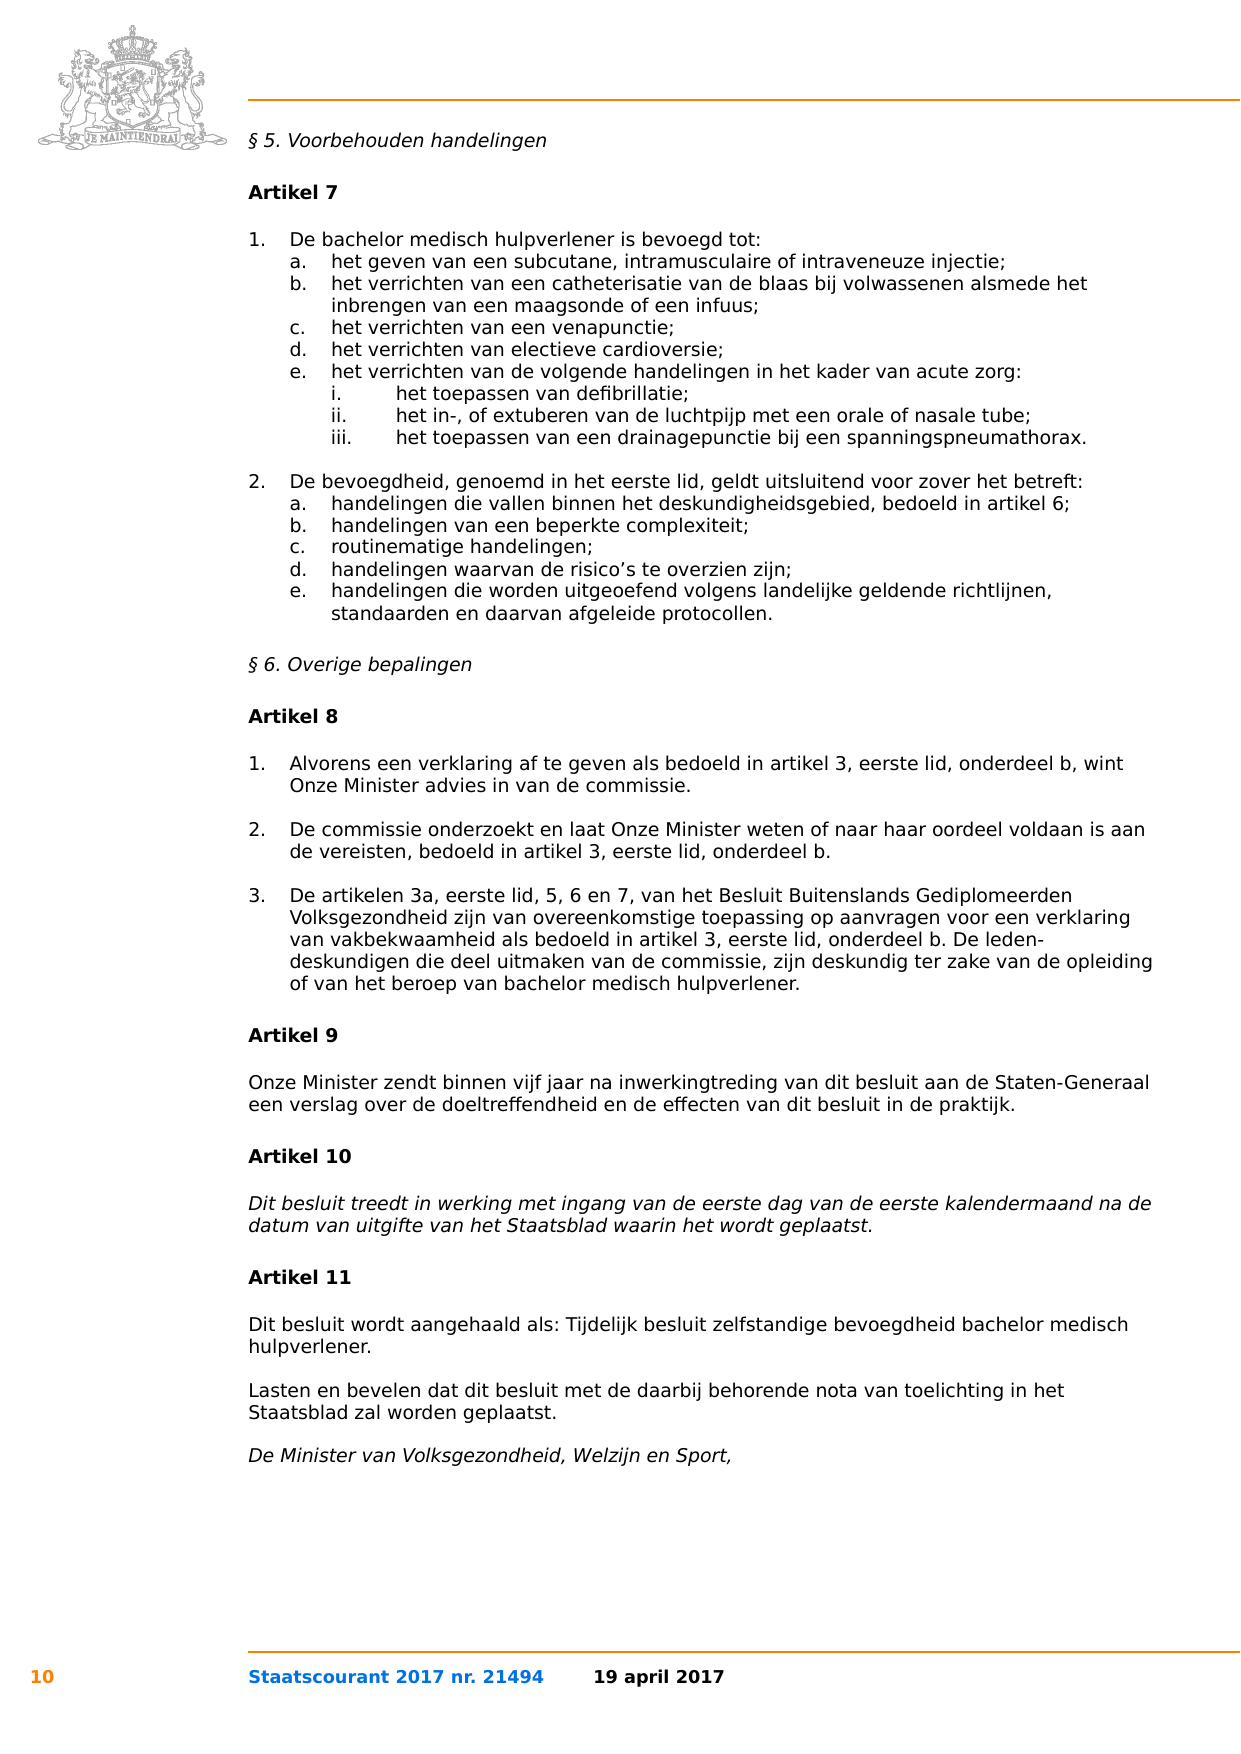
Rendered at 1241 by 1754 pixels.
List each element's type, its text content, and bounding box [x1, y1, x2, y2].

text Lasten en bevelen dat dit besluit met de daarbij behorende nota van toelichting in het Staatsblad zal worden geplaatst. [248, 1379, 1163, 1423]
text 2. De bevoegdheid, genoemd in het eerste lid, geldt uitsluitend voor zover het betreft: [248, 471, 1163, 492]
subtitle § 5. Voorbehouden handelingen [248, 130, 1163, 152]
subtitle Artikel 9 [248, 1025, 1163, 1047]
text 1. De bachelor medisch hulpverlener is bevoegd tot: [248, 229, 1163, 251]
text De Minister van Volksgezondheid, Welzijn en Sport, [248, 1445, 1163, 1467]
text a. handelingen die vallen binnen het deskundigheidsgebied, bedoeld in artikel 6; [289, 492, 1163, 514]
text 1. Alvorens een verklaring af te geven als bedoeld in artikel 3, eerste lid, onderdeel b, wint Onze Minister advies in van de commissie. [248, 753, 1163, 797]
subtitle Artikel 7 [248, 182, 1163, 204]
subtitle § 6. Overige bepalingen [248, 654, 1163, 676]
text 2. De commissie onderzoekt en laat Onze Minister weten of naar haar oordeel voldaan is aan de vereisten, bedoeld in artikel 3, eerste lid, onderdeel b. [248, 819, 1163, 863]
text e. het verrichten van de volgende handelingen in het kader van acute zorg: [289, 361, 1163, 383]
text c. routinematige handelingen; [289, 536, 1163, 558]
text e. handelingen die worden uitgeoefend volgens landelijke geldende richtlijnen, standaarden en daarvan afgeleide protocollen. [289, 580, 1163, 624]
text iii. het toepassen van een drainagepunctie bij een spanningspneumathorax. [331, 427, 1163, 449]
text d. handelingen waarvan de risico’s te overzien zijn; [289, 558, 1163, 580]
text c. het verrichten van een venapunctie; [289, 317, 1163, 339]
text b. het verrichten van een catheterisatie van de blaas bij volwassenen alsmede het inbrengen van een maagsonde of een infuus; [289, 273, 1163, 317]
text Onze Minister zendt binnen vijf jaar na inwerkingtreding van dit besluit aan de Staten-Generaal een verslag over de doeltreffendheid en de effecten van dit besluit in de praktijk. [248, 1072, 1163, 1116]
subtitle Artikel 10 [248, 1146, 1163, 1168]
text a. het geven van een subcutane, intramusculaire of intraveneuze injectie; [289, 251, 1163, 273]
text b. handelingen van een beperkte complexiteit; [289, 514, 1163, 536]
text d. het verrichten van electieve cardioversie; [289, 339, 1163, 361]
picture [38, 25, 227, 150]
text 3. De artikelen 3a, eerste lid, 5, 6 en 7, van het Besluit Buitenslands Gediplomeerden Volksgezondheid zijn van overeenkomstige toepassing op aanvragen voor een verklaring van vakbekwaamheid als bedoeld in artikel 3, eerste lid, onderdeel b. De leden-deskundigen die deel uitmaken van de commissie, zijn deskundig ter zake van de opleiding of van het beroep van bachelor medisch hulpverlener. [248, 885, 1163, 995]
subtitle Artikel 11 [248, 1267, 1163, 1289]
text Dit besluit treedt in werking met ingang van de eerste dag van de eerste kalendermaand na de datum van uitgifte van het Staatsblad waarin het wordt geplaatst. [248, 1193, 1163, 1237]
text ii. het in-, of extuberen van de luchtpijp met een orale of nasale tube; [331, 405, 1163, 427]
subtitle Artikel 8 [248, 706, 1163, 728]
text i. het toepassen van defibrillatie; [331, 383, 1163, 405]
text Dit besluit wordt aangehaald als: Tijdelijk besluit zelfstandige bevoegdheid bachelor medisch hulpverlener. [248, 1314, 1163, 1358]
